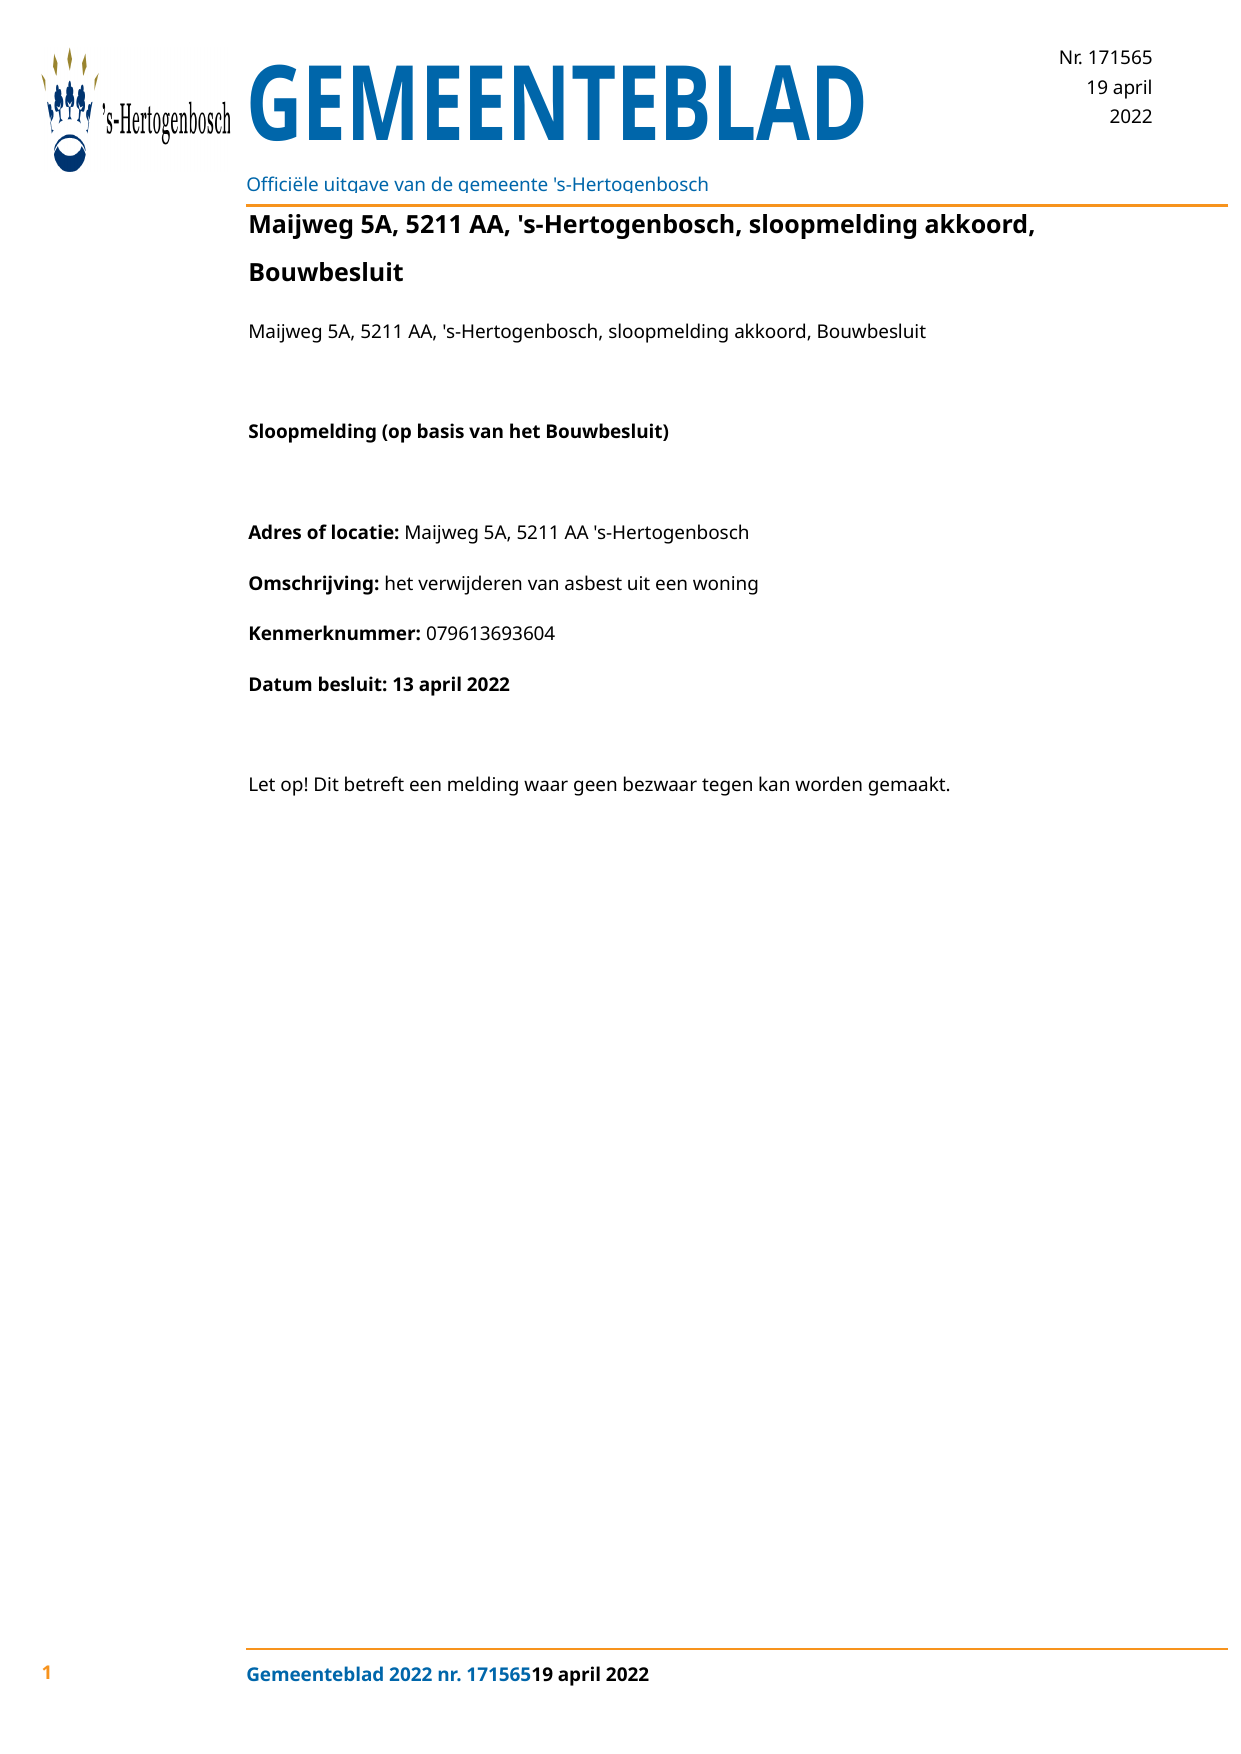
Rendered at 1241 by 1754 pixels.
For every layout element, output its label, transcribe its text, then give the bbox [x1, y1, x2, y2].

text Adres of locatie: Maijweg 5A, 5211 AA 's-Hertogenbosch [248, 519, 1152, 545]
picture [41, 47, 231, 172]
text Kenmerknummer: 079613693604 [248, 620, 1152, 646]
text Datum besluit: 13 april 2022 [248, 671, 1152, 697]
text Let op! Dit betreft een melding waar geen bezwaar tegen kan worden gemaakt. [248, 772, 1152, 797]
text Omschrijving: het verwijderen van asbest uit een woning [248, 570, 1152, 596]
text Sloopmelding (op basis van het Bouwbesluit) [248, 419, 1152, 444]
text Maijweg 5A, 5211 AA, 's-Hertogenbosch, sloopmelding akkoord, Bouwbesluit [248, 318, 1152, 344]
text Maijweg 5A, 5211 AA, 's-Hertogenbosch, sloopmelding akkoord, Bouwbesluit [248, 207, 1152, 288]
